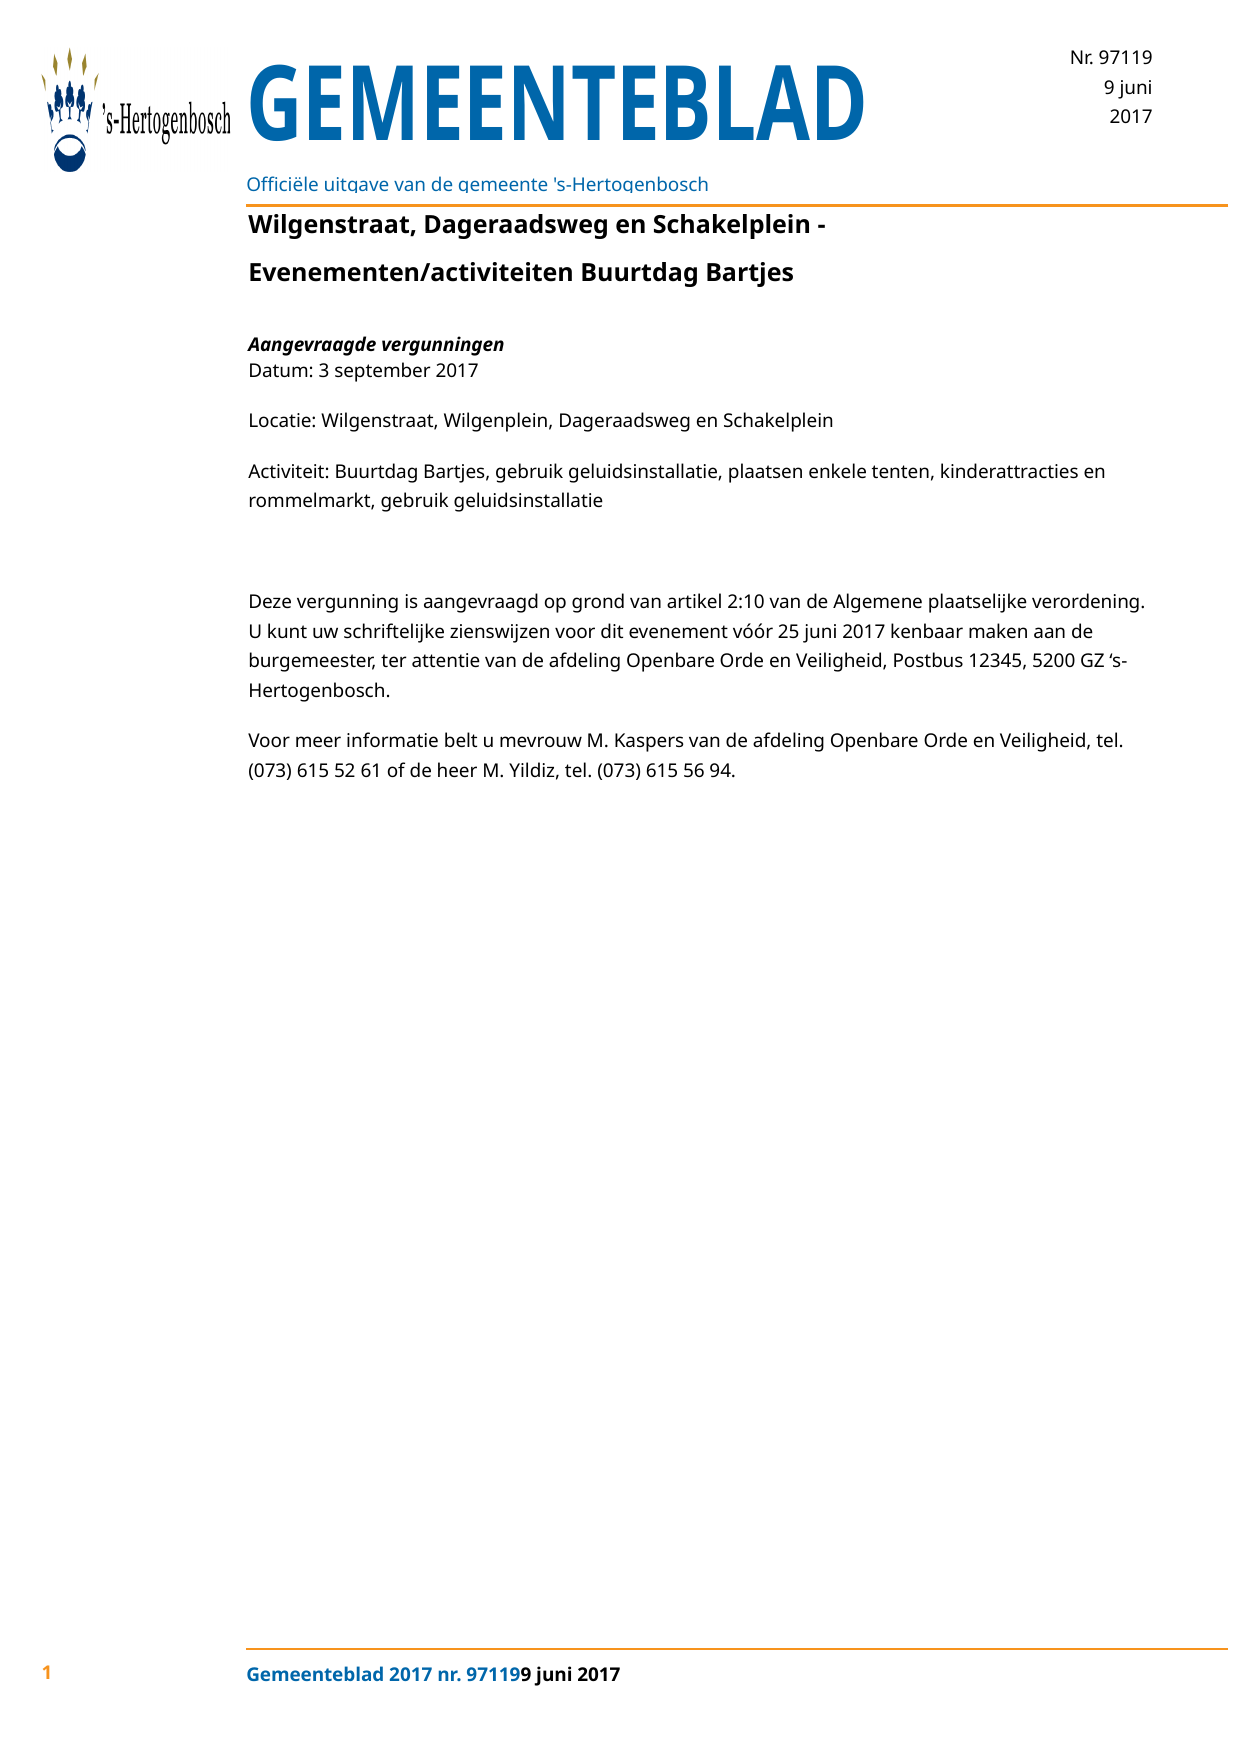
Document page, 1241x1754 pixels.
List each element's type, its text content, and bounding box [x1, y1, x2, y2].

text Locatie: Wilgenstraat, Wilgenplein, Dageraadsweg en Schakelplein [248, 408, 1152, 433]
text Wilgenstraat, Dageraadsweg en Schakelplein - Evenementen/activiteiten Buurtdag Bartjes [248, 207, 1152, 288]
text Deze vergunning is aangevraagd op grond van artikel 2:10 van de Algemene plaatselijke verordening. U kunt uw schriftelijke zienswijzen voor dit evenement vóór 25 juni 2017 kenbaar maken aan de burgemeester, ter attentie van de afdeling Openbare Orde en Veiligheid, Postbus 12345, 5200 GZ ‘s-Hertogenbosch. [248, 588, 1152, 703]
text Aangevraagde vergunningen [248, 331, 1152, 357]
picture [41, 47, 231, 172]
text Activiteit: Buurtdag Bartjes, gebruik geluidsinstallatie, plaatsen enkele tenten, kinderattracties en rommelmarkt, gebruik geluidsinstallatie [248, 458, 1152, 513]
text Voor meer informatie belt u mevrouw M. Kaspers van de afdeling Openbare Orde en Veiligheid, tel. (073) 615 52 61 of de heer M. Yildiz, tel. (073) 615 56 94. [248, 728, 1152, 783]
text Datum: 3 september 2017 [248, 357, 1152, 383]
